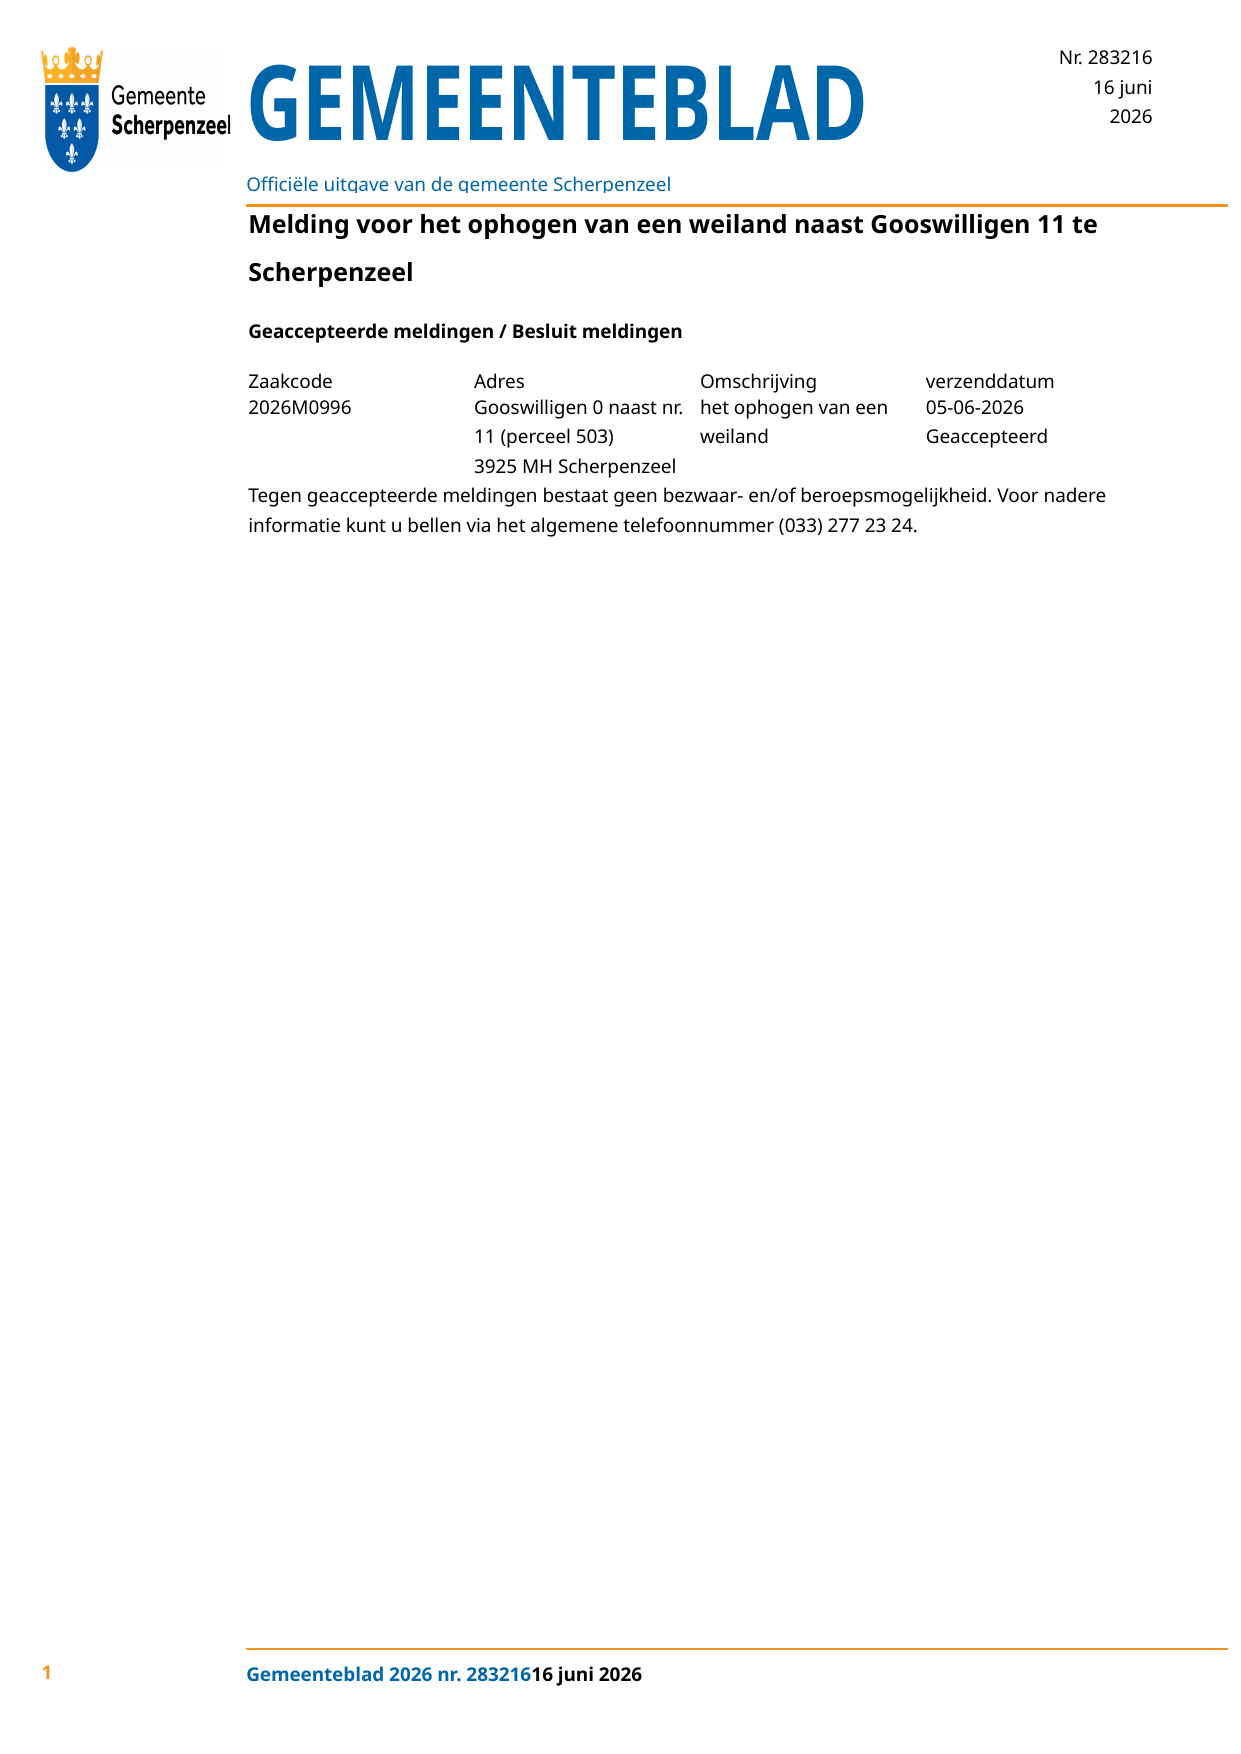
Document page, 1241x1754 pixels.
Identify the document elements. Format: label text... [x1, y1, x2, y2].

text Tegen geaccepteerde meldingen bestaat geen bezwaar- en/of beroepsmogelijkheid. Voor nadere informatie kunt u bellen via het algemene telefoonnummer (033) 277 23 24. [248, 482, 1152, 538]
table_header Zaakcode [248, 369, 474, 394]
picture [41, 47, 231, 172]
text Melding voor het ophogen van een weiland naast Gooswilligen 11 te Scherpenzeel [248, 207, 1152, 288]
table_cell het ophogen van een weiland [700, 394, 926, 479]
table_header Omschrijving [700, 369, 926, 394]
table_cell Gooswilligen 0 naast nr. 11 (perceel 503) 3925 MH Scherpenzeel [474, 394, 700, 479]
table_cell 05-06-2026 Geaccepteerd [926, 394, 1152, 479]
table_cell 2026M0996 [248, 394, 474, 479]
table_header Adres [474, 369, 700, 394]
table_header verzenddatum [926, 369, 1152, 394]
text Geaccepteerde meldingen / Besluit meldingen [248, 318, 1152, 344]
